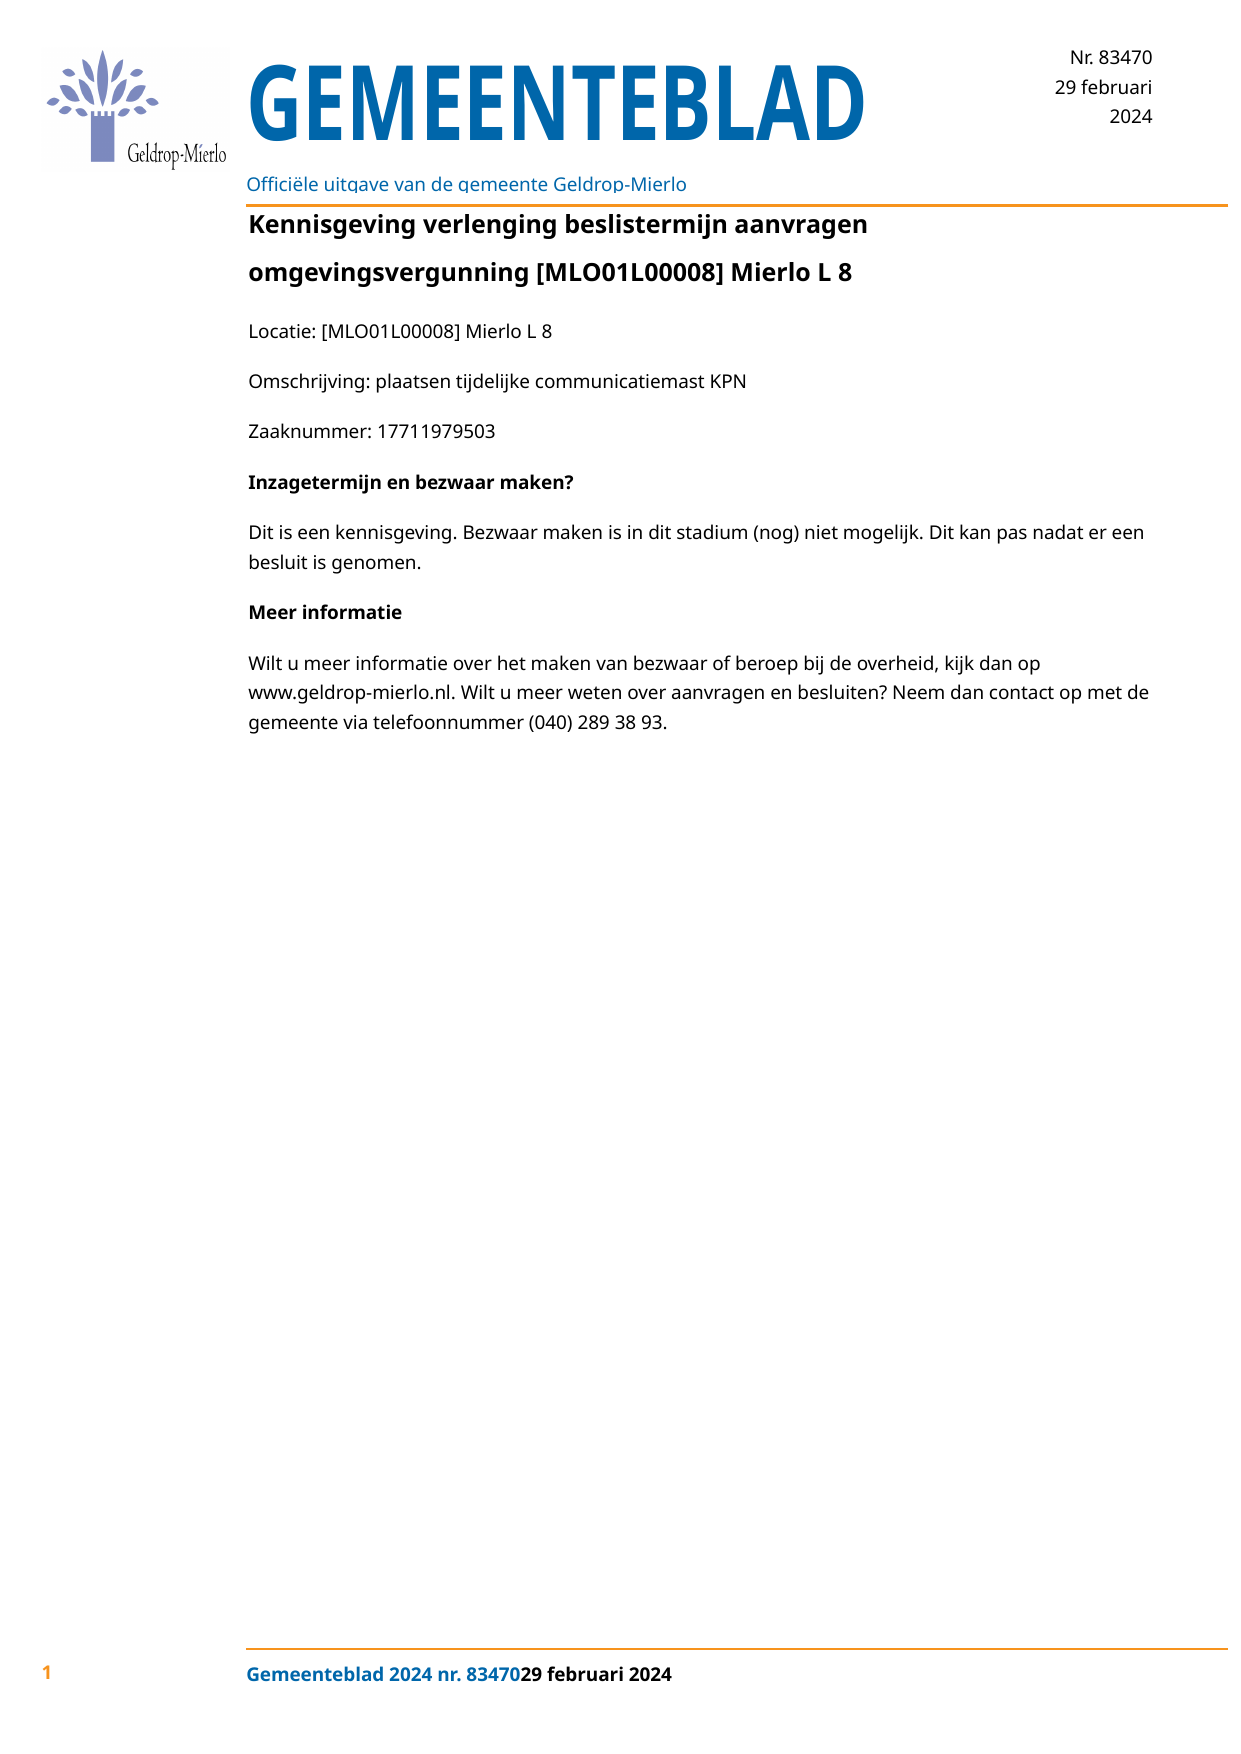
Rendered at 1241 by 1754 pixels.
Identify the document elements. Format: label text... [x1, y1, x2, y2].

text Omschrijving: plaatsen tijdelijke communicatiemast KPN [248, 368, 1152, 394]
text Inzagetermijn en bezwaar maken? [248, 469, 1152, 495]
picture [41, 47, 231, 172]
text Dit is een kennisgeving. Bezwaar maken is in dit stadium (nog) niet mogelijk. Dit kan pas nadat er een besluit is genomen. [248, 519, 1152, 575]
text Wilt u meer informatie over het maken van bezwaar of beroep bij de overheid, kijk dan op www.geldrop-mierlo.nl. Wilt u meer weten over aanvragen en besluiten? Neem dan contact op met de gemeente via telefoonnummer (040) 289 38 93. [248, 650, 1152, 735]
text Meer informatie [248, 599, 1152, 625]
text Kennisgeving verlenging beslistermijn aanvragen omgevingsvergunning [MLO01L00008] Mierlo L 8 [248, 207, 1152, 288]
text Zaaknummer: 17711979503 [248, 419, 1152, 444]
text Locatie: [MLO01L00008] Mierlo L 8 [248, 318, 1152, 344]
